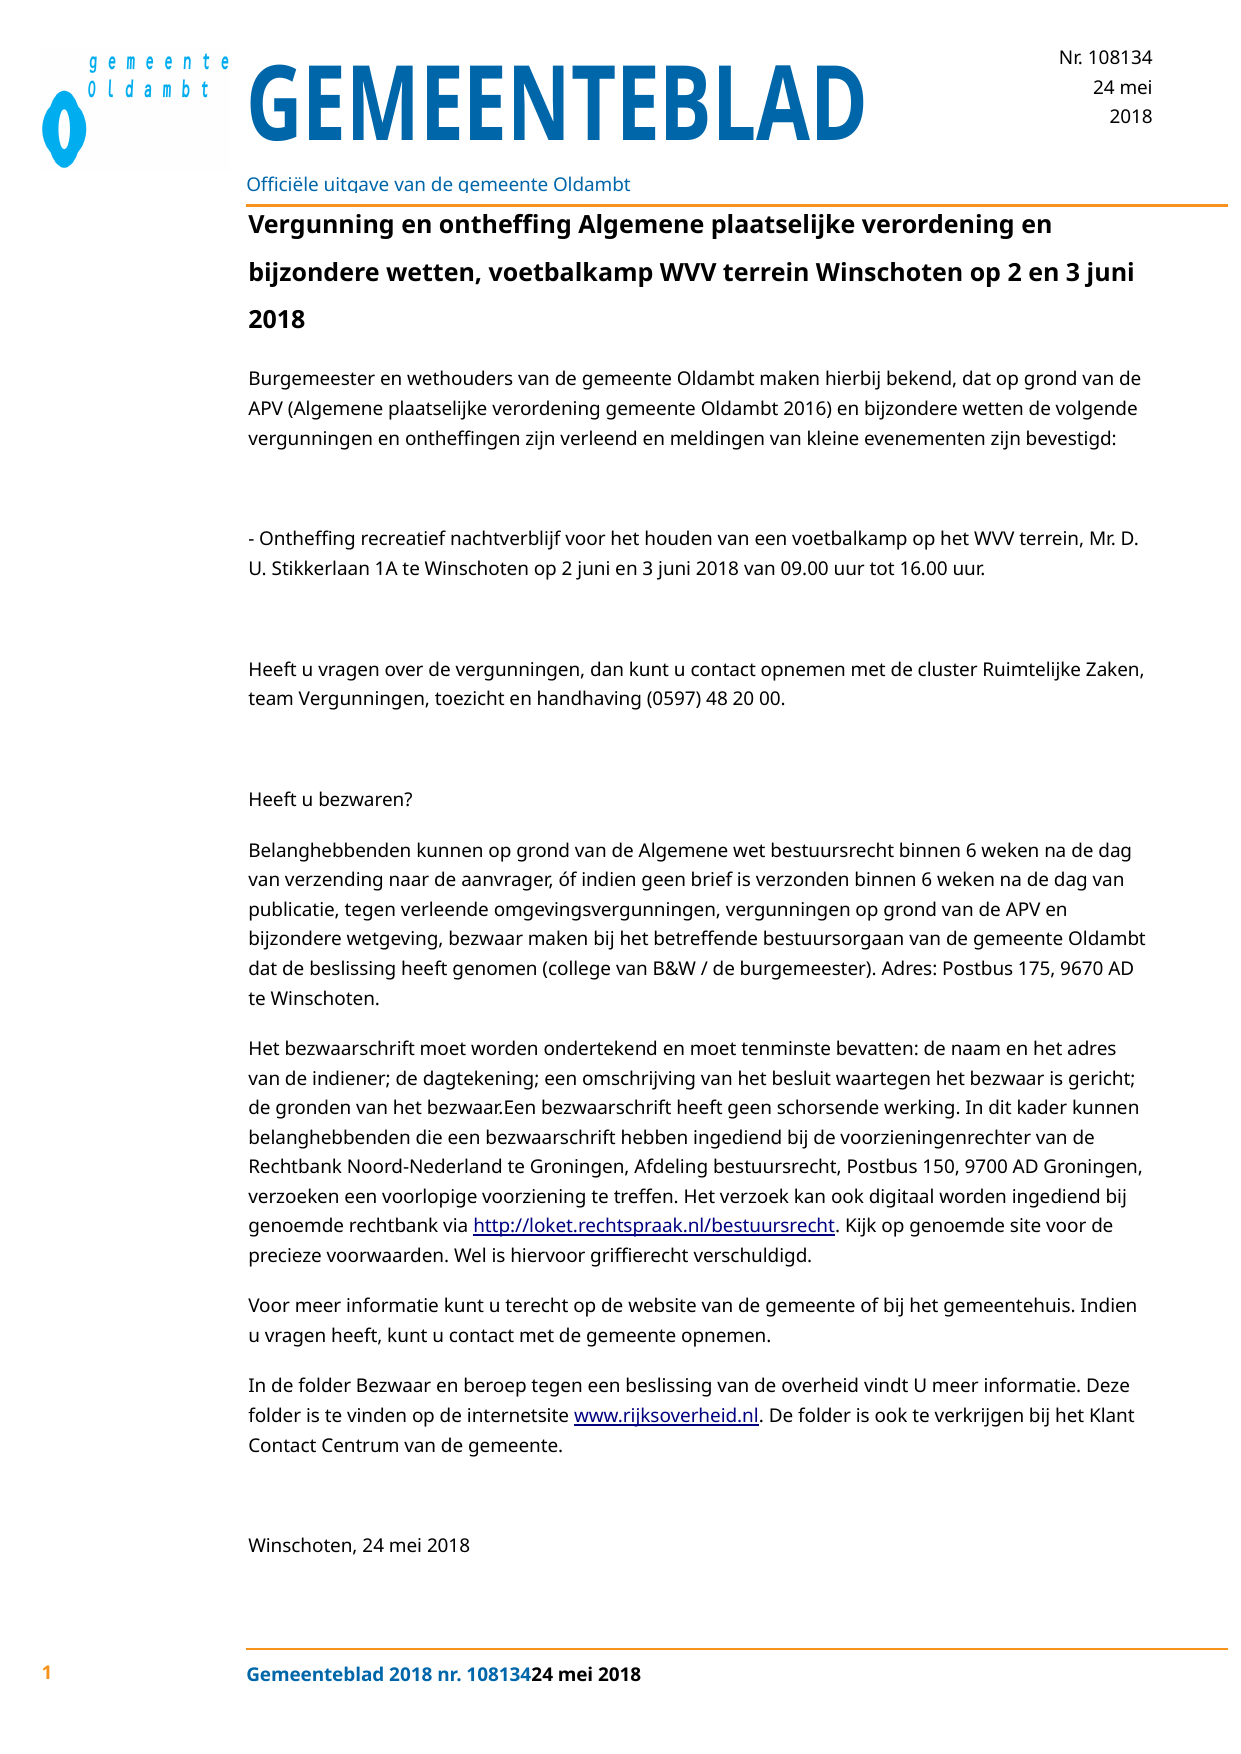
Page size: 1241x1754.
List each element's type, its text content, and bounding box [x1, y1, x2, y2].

text In de folder Bezwaar en beroep tegen een beslissing van de overheid vindt U meer informatie. Deze folder is te vinden op de internetsite www.rijksoverheid.nl. De folder is ook te verkrijgen bij het Klant Contact Centrum van de gemeente. [248, 1373, 1152, 1457]
text Vergunning en ontheffing Algemene plaatselijke verordening en bijzondere wetten, voetbalkamp WVV terrein Winschoten op 2 en 3 juni 2018 [248, 207, 1152, 336]
text Burgemeester en wethouders van de gemeente Oldambt maken hierbij bekend, dat op grond van de APV (Algemene plaatselijke verordening gemeente Oldambt 2016) en bijzondere wetten de volgende vergunningen en ontheffingen zijn verleend en meldingen van kleine evenementen zijn bevestigd: [248, 366, 1152, 450]
text Winschoten, 24 mei 2018 [248, 1533, 1152, 1558]
picture [41, 47, 231, 172]
text Het bezwaarschrift moet worden ondertekend en moet tenminste bevatten: de naam en het adres van de indiener; de dagtekening; een omschrijving van het besluit waartegen het bezwaar is gericht; de gronden van het bezwaar.Een bezwaarschrift heeft geen schorsende werking. In dit kader kunnen belanghebbenden die een bezwaarschrift hebben ingediend bij de voorzieningenrechter van de Rechtbank Noord-Nederland te Groningen, Afdeling bestuursrecht, Postbus 150, 9700 AD Groningen, verzoeken een voorlopige voorziening te treffen. Het verzoek kan ook digitaal worden ingediend bij genoemde rechtbank via http://loket.rechtspraak.nl/bestuursrecht. Kijk op genoemde site voor de precieze voorwaarden. Wel is hiervoor griffierecht verschuldigd. [248, 1035, 1152, 1268]
text Heeft u bezwaren? [248, 786, 1152, 812]
text Heeft u vragen over de vergunningen, dan kunt u contact opnemen met de cluster Ruimtelijke Zaken, team Vergunningen, toezicht en handhaving (0597) 48 20 00. [248, 656, 1152, 711]
text Belanghebbenden kunnen op grond van de Algemene wet bestuursrecht binnen 6 weken na de dag van verzending naar de aanvrager, óf indien geen brief is verzonden binnen 6 weken na de dag van publicatie, tegen verleende omgevingsvergunningen, vergunningen op grond van de APV en bijzondere wetgeving, bezwaar maken bij het betreffende bestuursorgaan van de gemeente Oldambt dat de beslissing heeft genomen (college van B&W / de burgemeester). Adres: Postbus 175, 9670 AD te Winschoten. [248, 837, 1152, 1010]
text Voor meer informatie kunt u terecht op de website van de gemeente of bij het gemeentehuis. Indien u vragen heeft, kunt u contact met de gemeente opnemen. [248, 1293, 1152, 1348]
text - Ontheffing recreatief nachtverblijf voor het houden van een voetbalkamp op het WVV terrein, Mr. D. U. Stikkerlaan 1A te Winschoten op 2 juni en 3 juni 2018 van 09.00 uur tot 16.00 uur. [248, 526, 1152, 581]
